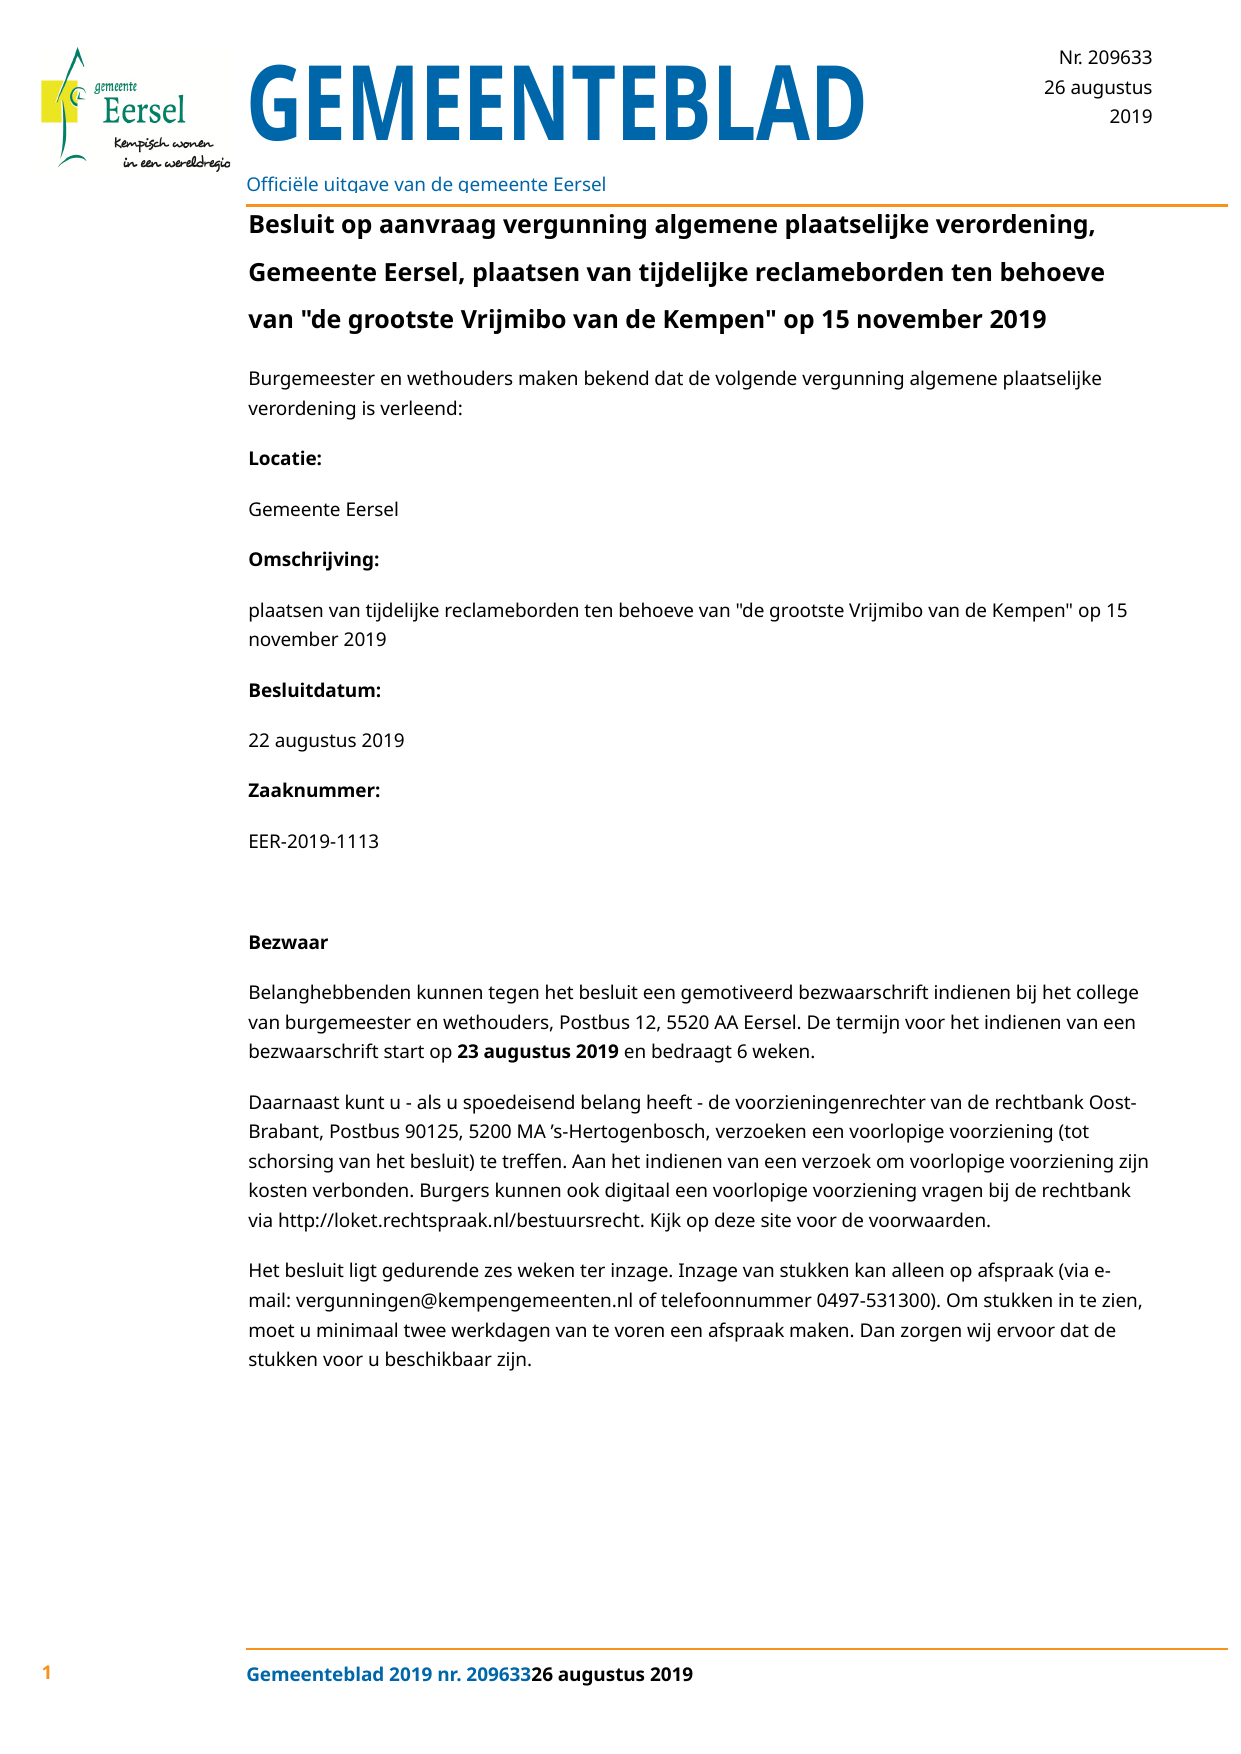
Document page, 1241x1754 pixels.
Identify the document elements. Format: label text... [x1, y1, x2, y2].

text Gemeente Eersel [248, 496, 1152, 522]
text Locatie: [248, 446, 1152, 471]
text Zaaknummer: [248, 778, 1152, 803]
text Besluitdatum: [248, 677, 1152, 702]
text Daarnaast kunt u - als u spoedeisend belang heeft - de voorzieningenrechter van de rechtbank Oost-Brabant, Postbus 90125, 5200 MA ’s-Hertogenbosch, verzoeken een voorlopige voorziening (tot schorsing van het besluit) te treffen. Aan het indienen van een verzoek om voorlopige voorziening zijn kosten verbonden. Burgers kunnen ook digitaal een voorlopige voorziening vragen bij de rechtbank via http://loket.rechtspraak.nl/bestuursrecht. Kijk op deze site voor de voorwaarden. [248, 1089, 1152, 1233]
text plaatsen van tijdelijke reclameborden ten behoeve van "de grootste Vrijmibo van de Kempen" op 15 november 2019 [248, 597, 1152, 652]
text Burgemeester en wethouders maken bekend dat de volgende vergunning algemene plaatselijke verordening is verleend: [248, 366, 1152, 421]
text EER-2019-1113 [248, 828, 1152, 854]
text Bezwaar [248, 929, 1152, 954]
text Belanghebbenden kunnen tegen het besluit een gemotiveerd bezwaarschrift indienen bij het college van burgemeester en wethouders, Postbus 12, 5520 AA Eersel. De termijn voor het indienen van een bezwaarschrift start op 23 augustus 2019 en bedraagt 6 weken. [248, 979, 1152, 1064]
picture [41, 47, 231, 172]
text Besluit op aanvraag vergunning algemene plaatselijke verordening, Gemeente Eersel, plaatsen van tijdelijke reclameborden ten behoeve van "de grootste Vrijmibo van de Kempen" op 15 november 2019 [248, 207, 1152, 336]
text 22 augustus 2019 [248, 727, 1152, 753]
text Omschrijving: [248, 546, 1152, 572]
text Het besluit ligt gedurende zes weken ter inzage. Inzage van stukken kan alleen op afspraak (via e-mail: vergunningen@kempengemeenten.nl of telefoonnummer 0497-531300). Om stukken in te zien, moet u minimaal twee werkdagen van te voren een afspraak maken. Dan zorgen wij ervoor dat de stukken voor u beschikbaar zijn. [248, 1258, 1152, 1372]
